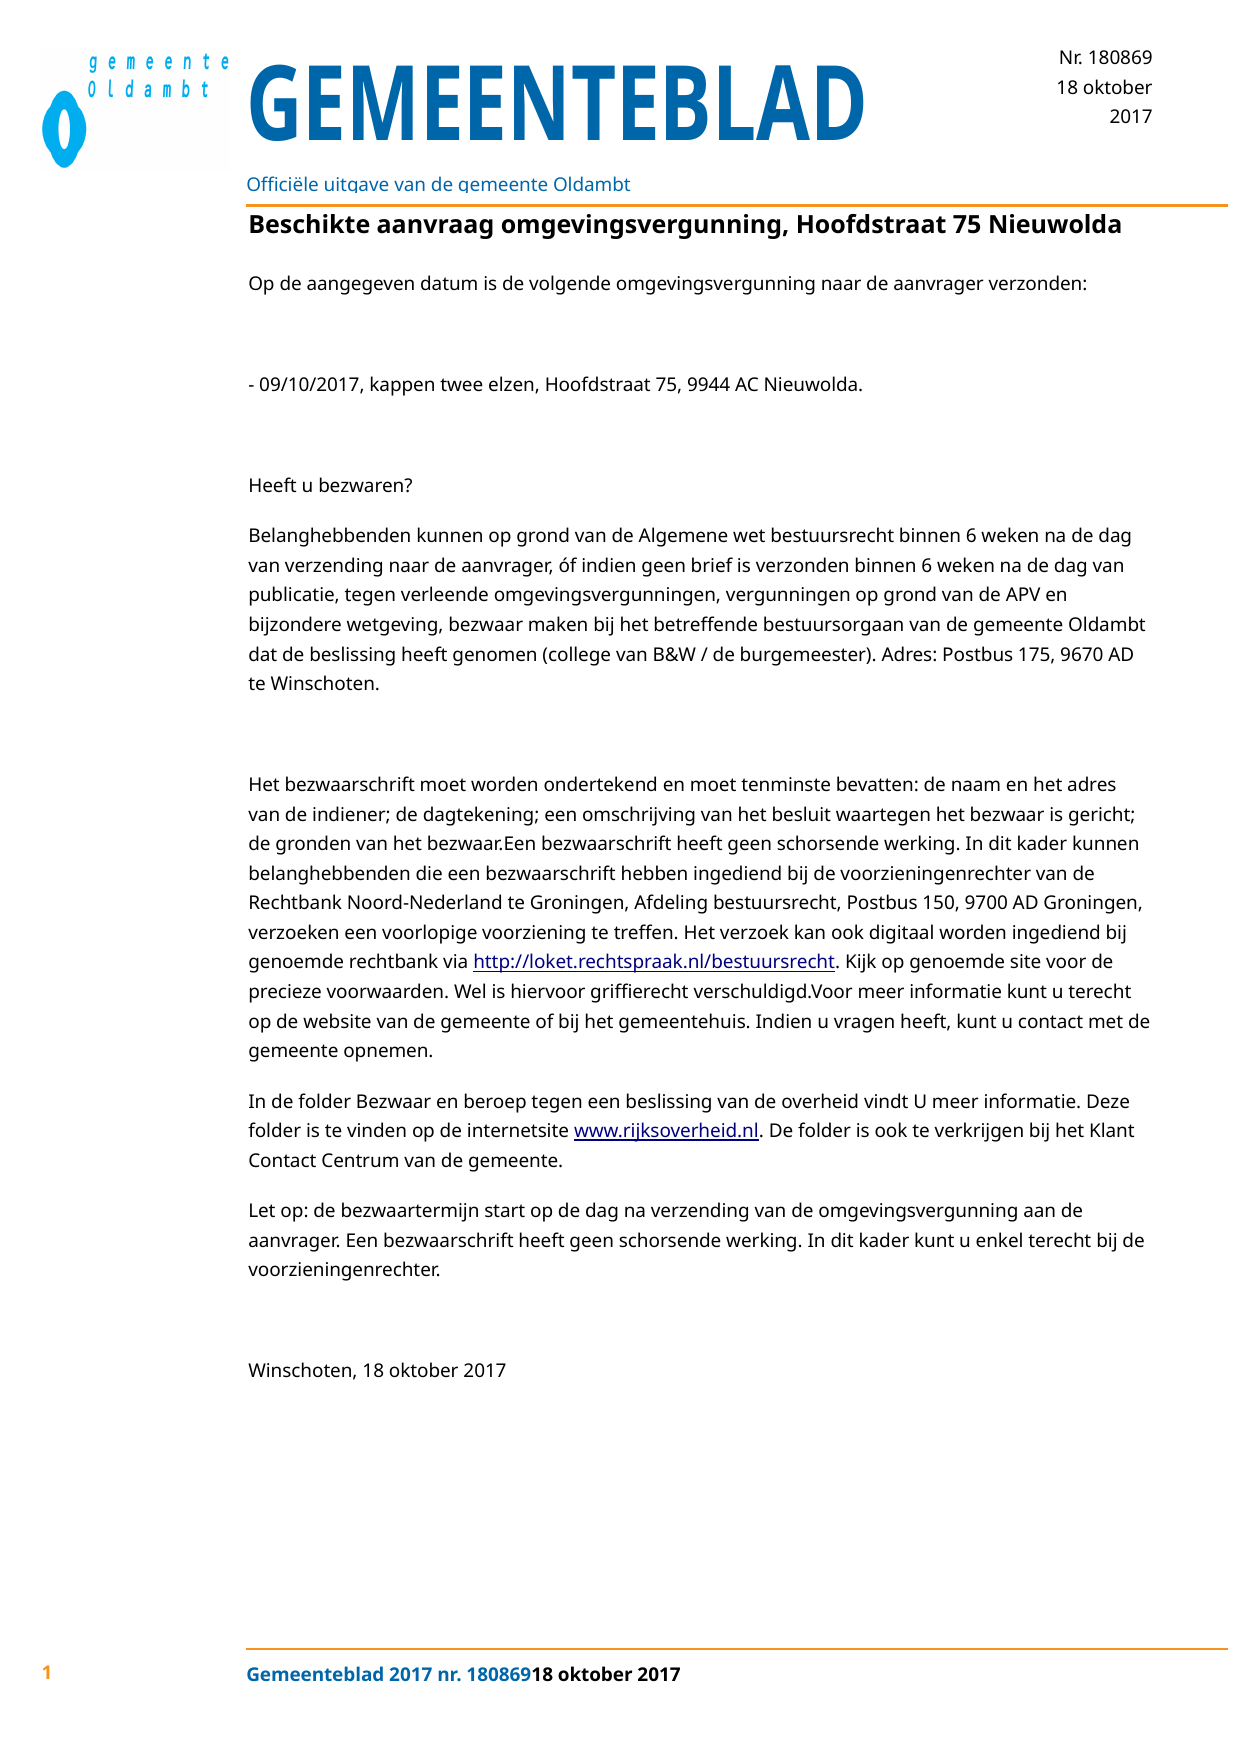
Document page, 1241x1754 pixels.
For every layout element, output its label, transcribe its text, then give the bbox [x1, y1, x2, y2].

text Let op: de bezwaartermijn start op de dag na verzending van de omgevingsvergunning aan de aanvrager. Een bezwaarschrift heeft geen schorsende werking. In dit kader kunt u enkel terecht bij de voorzieningenrechter. [248, 1197, 1152, 1282]
picture [41, 47, 231, 172]
text In de folder Bezwaar en beroep tegen een beslissing van de overheid vindt U meer informatie. Deze folder is te vinden op de internetsite www.rijksoverheid.nl. De folder is ook te verkrijgen bij het Klant Contact Centrum van de gemeente. [248, 1088, 1152, 1173]
text - 09/10/2017, kappen twee elzen, Hoofdstraat 75, 9944 AC Nieuwolda. [248, 371, 1152, 397]
text Het bezwaarschrift moet worden ondertekend en moet tenminste bevatten: de naam en het adres van de indiener; de dagtekening; een omschrijving van het besluit waartegen het bezwaar is gericht; de gronden van het bezwaar.Een bezwaarschrift heeft geen schorsende werking. In dit kader kunnen belanghebbenden die een bezwaarschrift hebben ingediend bij de voorzieningenrechter van de Rechtbank Noord-Nederland te Groningen, Afdeling bestuursrecht, Postbus 150, 9700 AD Groningen, verzoeken een voorlopige voorziening te treffen. Het verzoek kan ook digitaal worden ingediend bij genoemde rechtbank via http://loket.rechtspraak.nl/bestuursrecht. Kijk op genoemde site voor de precieze voorwaarden. Wel is hiervoor griffierecht verschuldigd.Voor meer informatie kunt u terecht op de website van de gemeente of bij het gemeentehuis. Indien u vragen heeft, kunt u contact met de gemeente opnemen. [248, 771, 1152, 1063]
text Winschoten, 18 oktober 2017 [248, 1357, 1152, 1383]
text Beschikte aanvraag omgevingsvergunning, Hoofdstraat 75 Nieuwolda [248, 207, 1152, 241]
text Op de aangegeven datum is de volgende omgevingsvergunning naar de aanvrager verzonden: [248, 270, 1152, 296]
text Belanghebbenden kunnen op grond van de Algemene wet bestuursrecht binnen 6 weken na de dag van verzending naar de aanvrager, óf indien geen brief is verzonden binnen 6 weken na de dag van publicatie, tegen verleende omgevingsvergunningen, vergunningen op grond van de APV en bijzondere wetgeving, bezwaar maken bij het betreffende bestuursorgaan van de gemeente Oldambt dat de beslissing heeft genomen (college van B&W / de burgemeester). Adres: Postbus 175, 9670 AD te Winschoten. [248, 522, 1152, 696]
text Heeft u bezwaren? [248, 472, 1152, 498]
